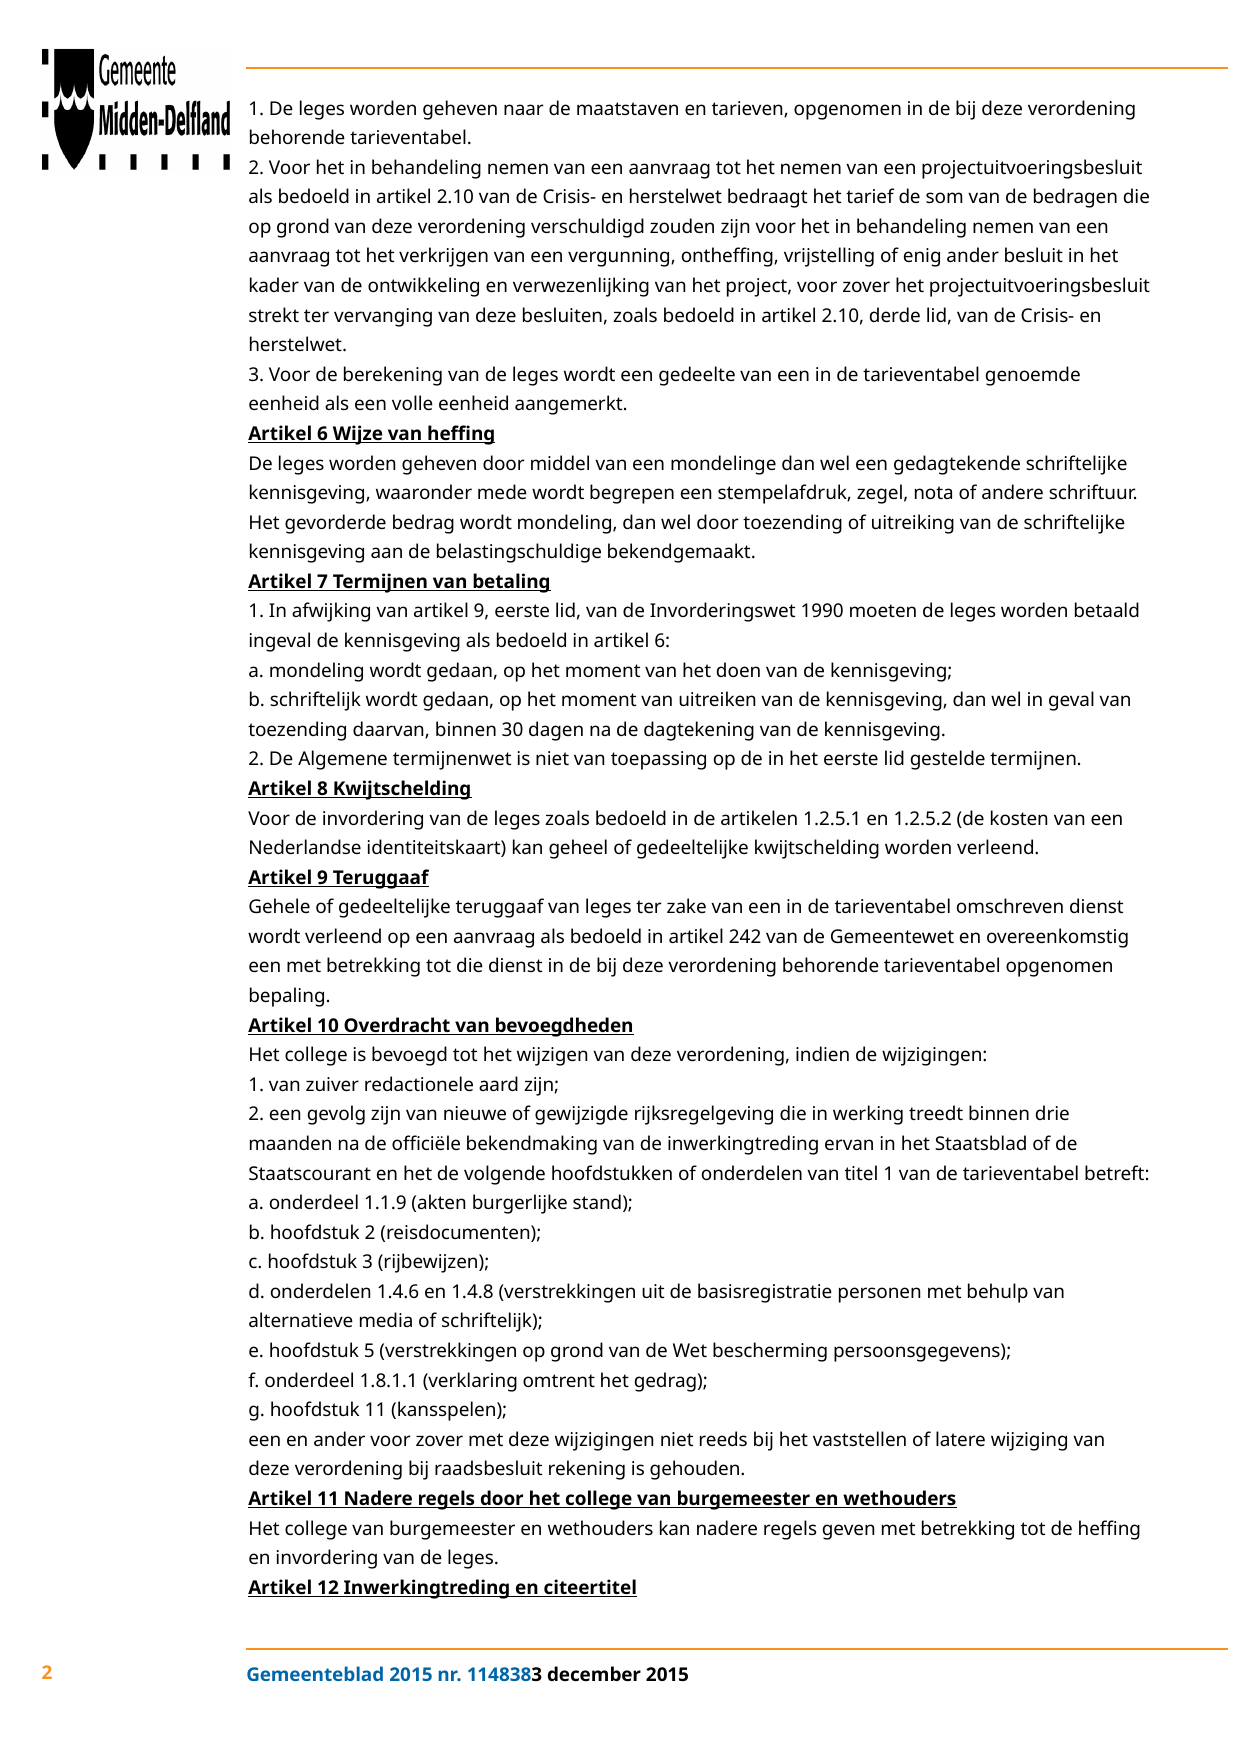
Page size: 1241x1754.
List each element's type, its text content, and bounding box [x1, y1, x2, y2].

text Het college is bevoegd tot het wijzigen van deze verordening, indien de wijzigingen: [248, 1041, 1152, 1067]
text a. onderdeel 1.1.9 (akten burgerlijke stand); [248, 1189, 1152, 1215]
text e. hoofdstuk 5 (verstrekkingen op grond van de Wet bescherming persoonsgegevens); [248, 1337, 1152, 1363]
text c. hoofdstuk 3 (rijbewijzen); [248, 1248, 1152, 1274]
text Artikel 8 Kwijtschelding [248, 775, 1152, 801]
text Artikel 9 Teruggaaf [248, 864, 1152, 890]
text b. schriftelijk wordt gedaan, op het moment van uitreiken van de kennisgeving, dan wel in geval van toezending daarvan, binnen 30 dagen na de dagtekening van de kennisgeving. [248, 686, 1152, 742]
text Gehele of gedeeltelijke teruggaaf van leges ter zake van een in de tarieventabel omschreven dienst wordt verleend op een aanvraag als bedoeld in artikel 242 van de Gemeentewet en overeenkomstig een met betrekking tot die dienst in de bij deze verordening behorende tarieventabel opgenomen bepaling. [248, 893, 1152, 1008]
text Artikel 7 Termijnen van betaling [248, 568, 1152, 594]
text Artikel 11 Nadere regels door het college van burgemeester en wethouders [248, 1485, 1152, 1511]
text 2. een gevolg zijn van nieuwe of gewijzigde rijksregelgeving die in werking treedt binnen drie maanden na de officiële bekendmaking van de inwerkingtreding ervan in het Staatsblad of de Staatscourant en het de volgende hoofdstukken of onderdelen van titel 1 van de tarieventabel betreft: [248, 1101, 1152, 1186]
text 1. van zuiver redactionele aard zijn; [248, 1071, 1152, 1097]
text Artikel 12 Inwerkingtreding en citeertitel [248, 1574, 1152, 1600]
text Voor de invordering van de leges zoals bedoeld in de artikelen 1.2.5.1 en 1.2.5.2 (de kosten van een Nederlandse identiteitskaart) kan geheel of gedeeltelijke kwijtschelding worden verleend. [248, 805, 1152, 860]
text Artikel 10 Overdracht van bevoegdheden [248, 1012, 1152, 1038]
text 1. In afwijking van artikel 9, eerste lid, van de Invorderingswet 1990 moeten de leges worden betaald ingeval de kennisgeving als bedoeld in artikel 6: [248, 598, 1152, 653]
text 3. Voor de berekening van de leges wordt een gedeelte van een in de tarieventabel genoemde eenheid als een volle eenheid aangemerkt. [248, 361, 1152, 416]
text g. hoofdstuk 11 (kansspelen); [248, 1396, 1152, 1422]
text 2. Voor het in behandeling nemen van een aanvraag tot het nemen van een projectuitvoeringsbesluit als bedoeld in artikel 2.10 van de Crisis- en herstelwet bedraagt het tarief de som van de bedragen die op grond van deze verordening verschuldigd zouden zijn voor het in behandeling nemen van een aanvraag tot het verkrijgen van een vergunning, ontheffing, vrijstelling of enig ander besluit in het kader van de ontwikkeling en verwezenlijking van het project, voor zover het projectuitvoeringsbesluit strekt ter vervanging van deze besluiten, zoals bedoeld in artikel 2.10, derde lid, van de Crisis- en herstelwet. [248, 154, 1152, 357]
text een en ander voor zover met deze wijzigingen niet reeds bij het vaststellen of latere wijziging van deze verordening bij raadsbesluit rekening is gehouden. [248, 1426, 1152, 1481]
text Artikel 6 Wijze van heffing [248, 420, 1152, 446]
picture [41, 47, 231, 172]
text f. onderdeel 1.8.1.1 (verklaring omtrent het gedrag); [248, 1367, 1152, 1393]
text Het college van burgemeester en wethouders kan nadere regels geven met betrekking tot de heffing en invordering van de leges. [248, 1515, 1152, 1570]
text b. hoofdstuk 2 (reisdocumenten); [248, 1219, 1152, 1245]
text 1. De leges worden geheven naar de maatstaven en tarieven, opgenomen in de bij deze verordening behorende tarieventabel. [248, 95, 1152, 150]
text 2. De Algemene termijnenwet is niet van toepassing op de in het eerste lid gestelde termijnen. [248, 746, 1152, 771]
text a. mondeling wordt gedaan, op het moment van het doen van de kennisgeving; [248, 657, 1152, 683]
text De leges worden geheven door middel van een mondelinge dan wel een gedagtekende schriftelijke kennisgeving, waaronder mede wordt begrepen een stempelafdruk, zegel, nota of andere schriftuur. Het gevorderde bedrag wordt mondeling, dan wel door toezending of uitreiking van de schriftelijke kennisgeving aan de belastingschuldige bekendgemaakt. [248, 450, 1152, 564]
text d. onderdelen 1.4.6 en 1.4.8 (verstrekkingen uit de basisregistratie personen met behulp van alternatieve media of schriftelijk); [248, 1278, 1152, 1333]
